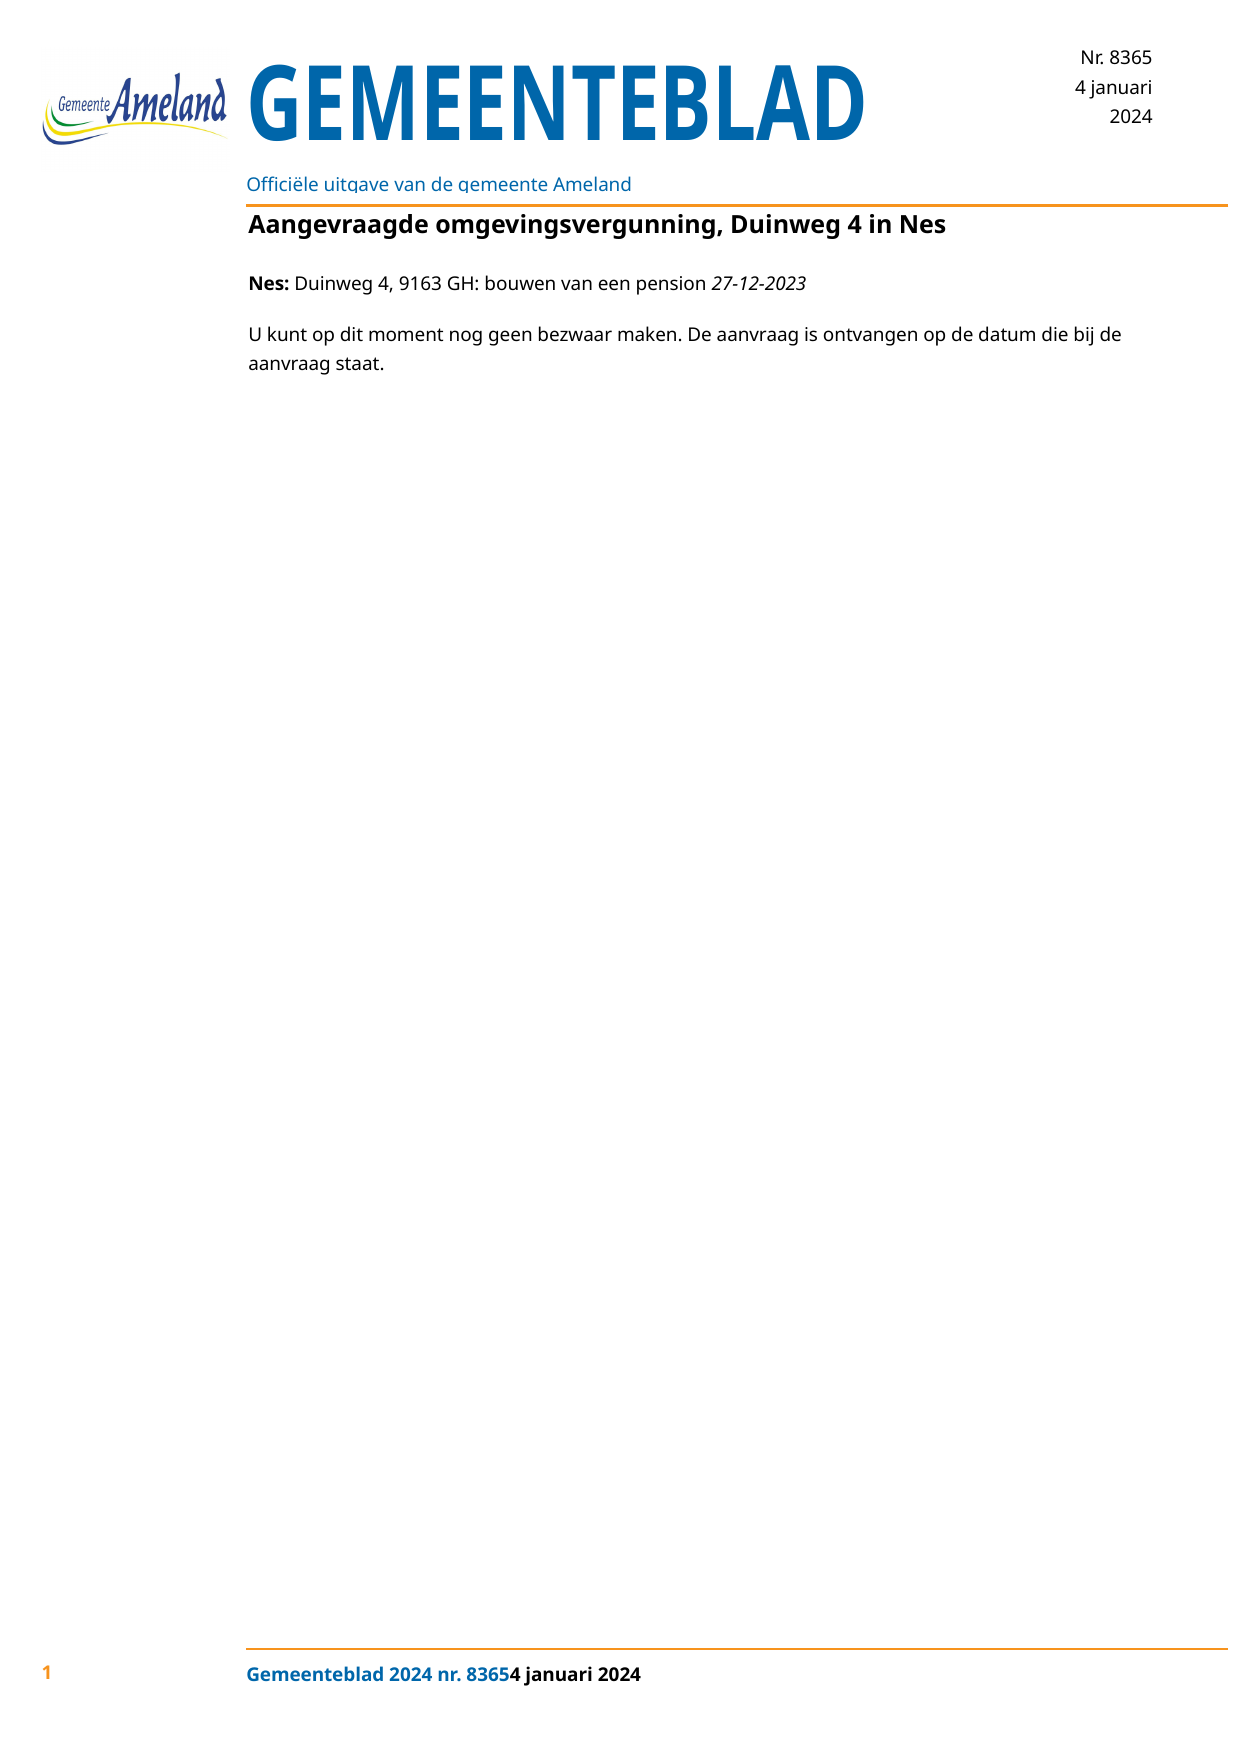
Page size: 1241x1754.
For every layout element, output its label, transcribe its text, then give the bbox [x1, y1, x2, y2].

text Nes: Duinweg 4, 9163 GH: bouwen van een pension 27-12-2023 [248, 270, 1152, 296]
picture [41, 47, 231, 172]
text Aangevraagde omgevingsvergunning, Duinweg 4 in Nes [248, 207, 1152, 241]
text U kunt op dit moment nog geen bezwaar maken. De aanvraag is ontvangen op de datum die bij de aanvraag staat. [248, 321, 1152, 376]
